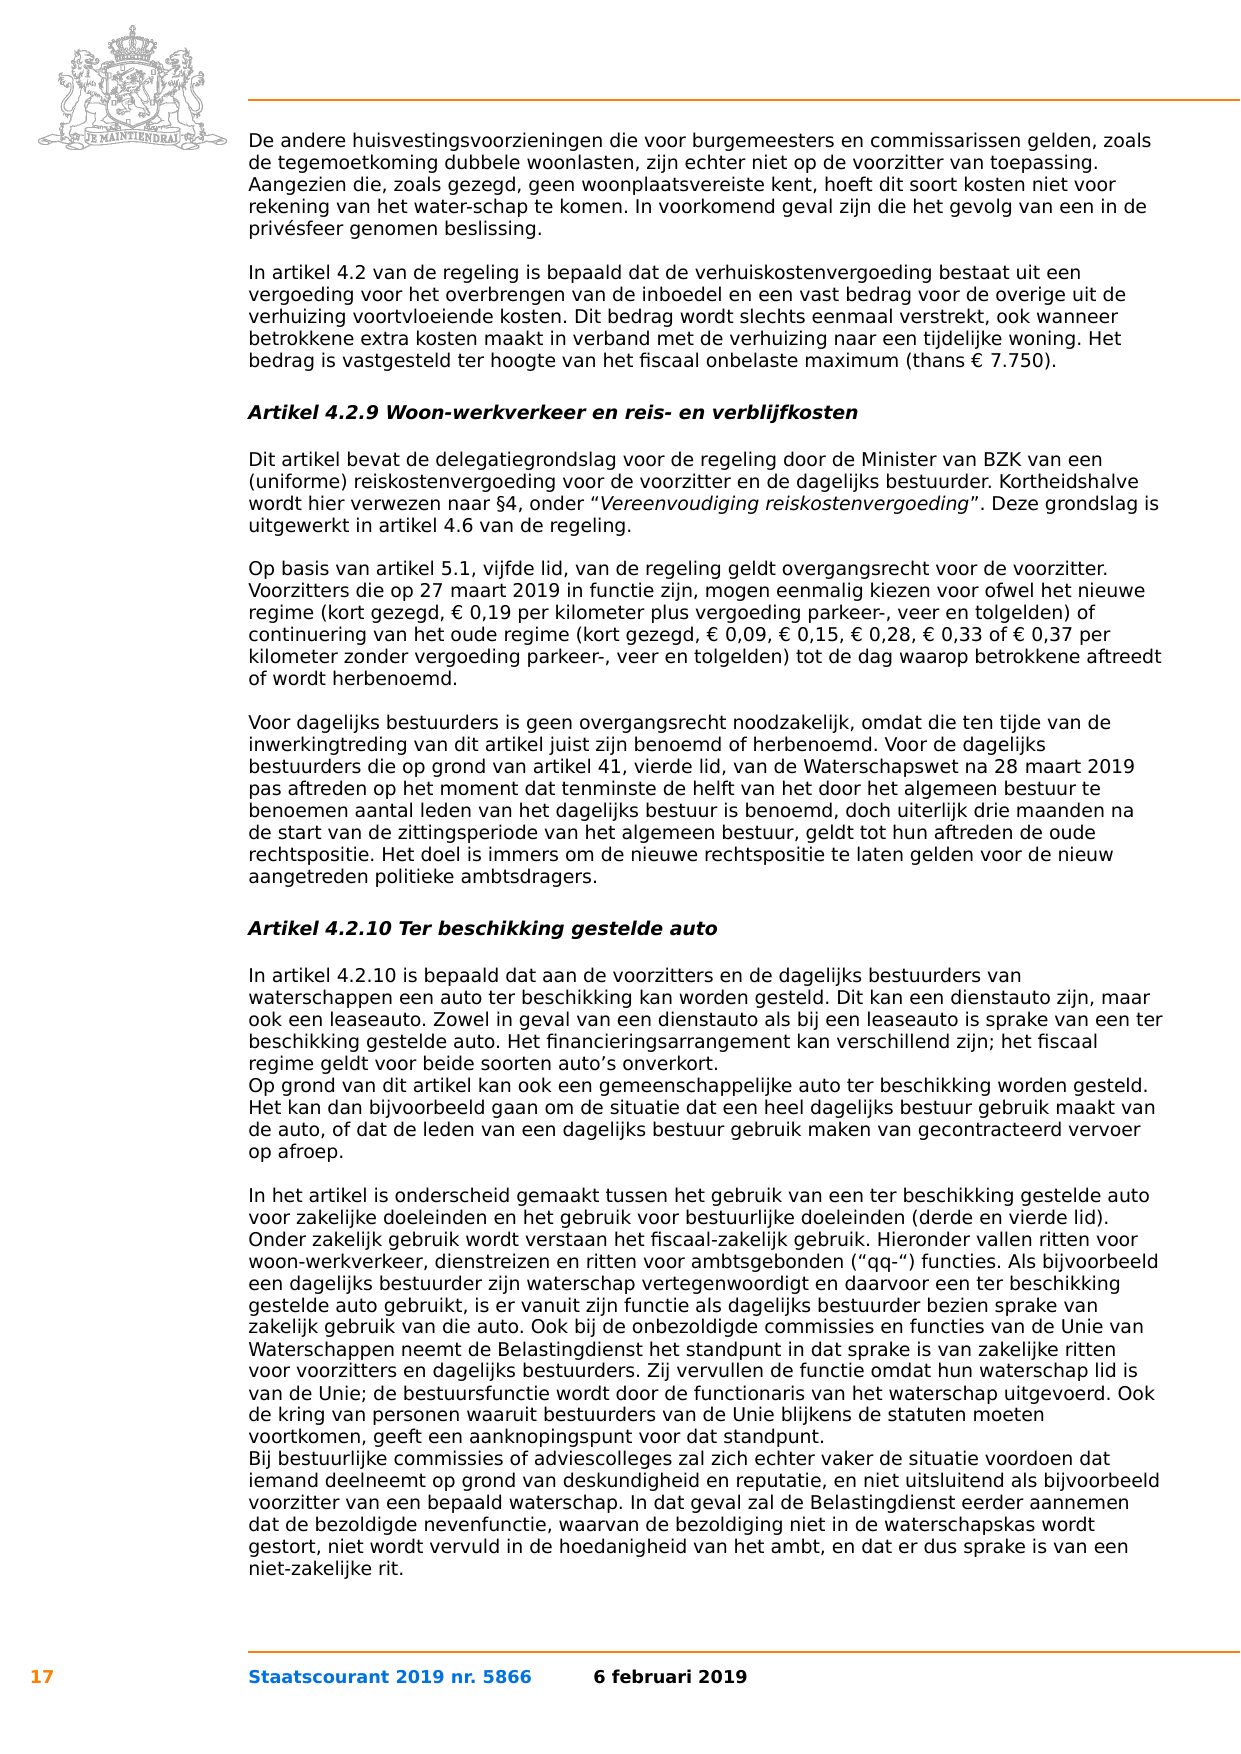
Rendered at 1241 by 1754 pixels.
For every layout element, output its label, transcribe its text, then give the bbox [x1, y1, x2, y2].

text Op grond van dit artikel kan ook een gemeenschappelijke auto ter beschikking worden gesteld. Het kan dan bijvoorbeeld gaan om de situatie dat een heel dagelijks bestuur gebruik maakt van de auto, of dat de leden van een dagelijks bestuur gebruik maken van gecontracteerd vervoer op afroep. [248, 1075, 1163, 1163]
text Dit artikel bevat de delegatiegrondslag voor de regeling door de Minister van BZK van een (uniforme) reiskostenvergoeding voor de voorzitter en de dagelijks bestuurder. Kortheidshalve wordt hier verwezen naar §4, onder “Vereenvoudiging reiskostenvergoeding”. Deze grondslag is uitgewerkt in artikel 4.6 van de regeling. [248, 448, 1163, 536]
subtitle Artikel 4.2.9 Woon-werkverkeer en reis- en verblijfkosten [248, 402, 1163, 423]
text Voor dagelijks bestuurders is geen overgangsrecht noodzakelijk, omdat die ten tijde van de inwerkingtreding van dit artikel juist zijn benoemd of herbenoemd. Voor de dagelijks bestuurders die op grond van artikel 41, vierde lid, van de Waterschapswet na 28 maart 2019 pas aftreden op het moment dat tenminste de helft van het door het algemeen bestuur te benoemen aantal leden van het dagelijks bestuur is benoemd, doch uiterlijk drie maanden na de start van de zittingsperiode van het algemeen bestuur, geldt tot hun aftreden de oude rechtspositie. Het doel is immers om de nieuwe rechtspositie te laten gelden voor de nieuw aangetreden politieke ambtsdragers. [248, 712, 1163, 888]
subtitle Artikel 4.2.10 Ter beschikking gestelde auto [248, 918, 1163, 940]
picture [38, 25, 227, 150]
text In het artikel is onderscheid gemaakt tussen het gebruik van een ter beschikking gestelde auto voor zakelijke doeleinden en het gebruik voor bestuurlijke doeleinden (derde en vierde lid). Onder zakelijk gebruik wordt verstaan het fiscaal-zakelijk gebruik. Hieronder vallen ritten voor woon-werkverkeer, dienstreizen en ritten voor ambtsgebonden (“qq-“) functies. Als bijvoorbeeld een dagelijks bestuurder zijn waterschap vertegenwoordigt en daarvoor een ter beschikking gestelde auto gebruikt, is er vanuit zijn functie als dagelijks bestuurder bezien sprake van zakelijk gebruik van die auto. Ook bij de onbezoldigde commissies en functies van de Unie van Waterschappen neemt de Belastingdienst het standpunt in dat sprake is van zakelijke ritten voor voorzitters en dagelijks bestuurders. Zij vervullen de functie omdat hun waterschap lid is van de Unie; de bestuursfunctie wordt door de functionaris van het waterschap uitgevoerd. Ook de kring van personen waaruit bestuurders van de Unie blijkens de statuten moeten voortkomen, geeft een aanknopingspunt voor dat standpunt. [248, 1184, 1163, 1448]
text In artikel 4.2 van de regeling is bepaald dat de verhuiskostenvergoeding bestaat uit een vergoeding voor het overbrengen van de inboedel en een vast bedrag voor de overige uit de verhuizing voortvloeiende kosten. Dit bedrag wordt slechts eenmaal verstrekt, ook wanneer betrokkene extra kosten maakt in verband met de verhuizing naar een tijdelijke woning. Het bedrag is vastgesteld ter hoogte van het fiscaal onbelaste maximum (thans € 7.750). [248, 262, 1163, 372]
text Bij bestuurlijke commissies of adviescolleges zal zich echter vaker de situatie voordoen dat iemand deelneemt op grond van deskundigheid en reputatie, en niet uitsluitend als bijvoorbeeld voorzitter van een bepaald waterschap. In dat geval zal de Belastingdienst eerder aannemen dat de bezoldigde nevenfunctie, waarvan de bezoldiging niet in de waterschapskas wordt gestort, niet wordt vervuld in de hoedanigheid van het ambt, en dat er dus sprake is van een niet-zakelijke rit. [248, 1448, 1163, 1580]
text De andere huisvestingsvoorzieningen die voor burgemeesters en commissarissen gelden, zoals de tegemoetkoming dubbele woonlasten, zijn echter niet op de voorzitter van toepassing. Aangezien die, zoals gezegd, geen woonplaatsvereiste kent, hoeft dit soort kosten niet voor rekening van het water-schap te komen. In voorkomend geval zijn die het gevolg van een in de privésfeer genomen beslissing. [248, 130, 1163, 240]
text In artikel 4.2.10 is bepaald dat aan de voorzitters en de dagelijks bestuurders van waterschappen een auto ter beschikking kan worden gesteld. Dit kan een dienstauto zijn, maar ook een leaseauto. Zowel in geval van een dienstauto als bij een leaseauto is sprake van een ter beschikking gestelde auto. Het financieringsarrangement kan verschillend zijn; het fiscaal regime geldt voor beide soorten auto’s onverkort. [248, 965, 1163, 1075]
text Op basis van artikel 5.1, vijfde lid, van de regeling geldt overgangsrecht voor de voorzitter. Voorzitters die op 27 maart 2019 in functie zijn, mogen eenmalig kiezen voor ofwel het nieuwe regime (kort gezegd, € 0,19 per kilometer plus vergoeding parkeer-, veer en tolgelden) of continuering van het oude regime (kort gezegd, € 0,09, € 0,15, € 0,28, € 0,33 of € 0,37 per kilometer zonder vergoeding parkeer-, veer en tolgelden) tot de dag waarop betrokkene aftreedt of wordt herbenoemd. [248, 558, 1163, 690]
